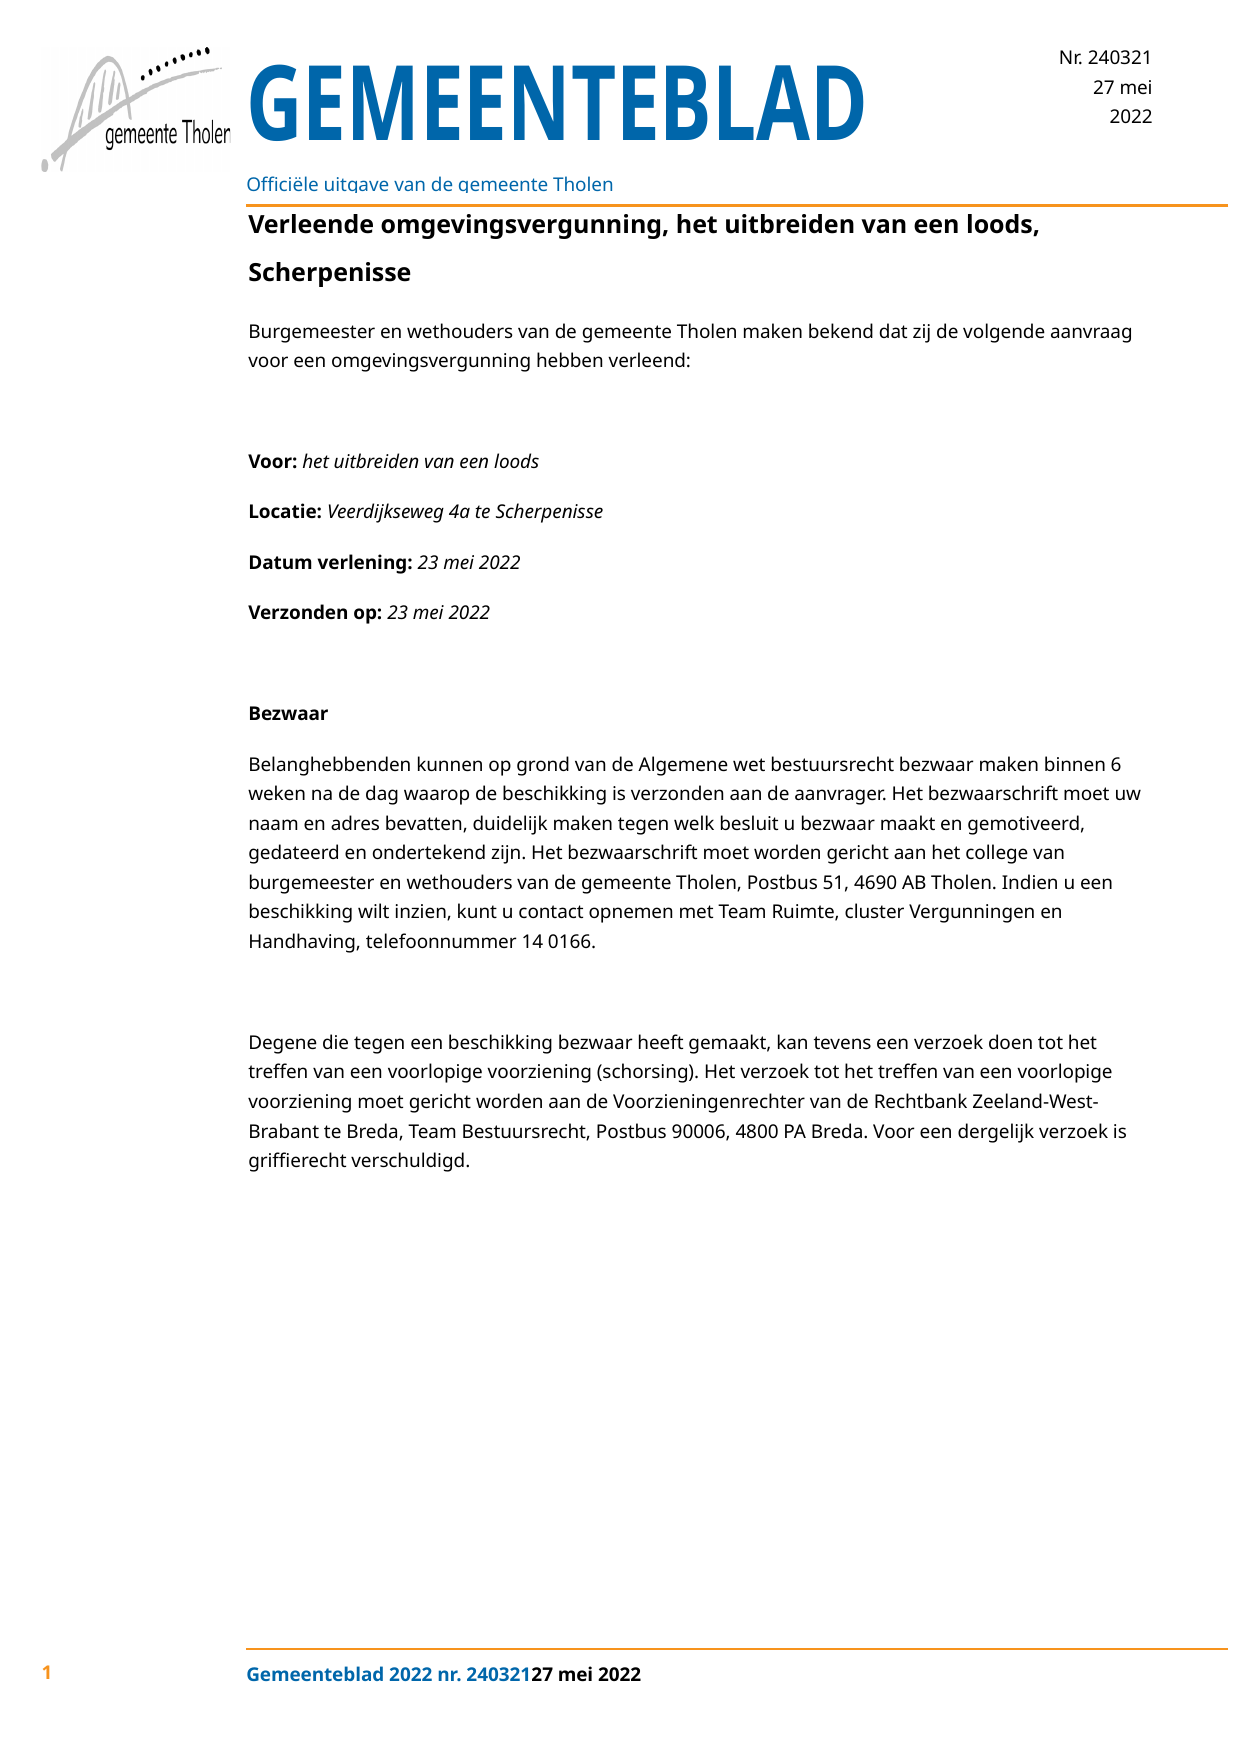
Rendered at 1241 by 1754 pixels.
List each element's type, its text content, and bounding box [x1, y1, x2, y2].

text Bezwaar [248, 700, 1152, 726]
text Degene die tegen een beschikking bezwaar heeft gemaakt, kan tevens een verzoek doen tot het treffen van een voorlopige voorziening (schorsing). Het verzoek tot het treffen van een voorlopige voorziening moet gericht worden aan de Voorzieningenrechter van de Rechtbank Zeeland-West-Brabant te Breda, Team Bestuursrecht, Postbus 90006, 4800 PA Breda. Voor een dergelijk verzoek is griffierecht verschuldigd. [248, 1029, 1152, 1173]
text Locatie: Veerdijkseweg 4a te Scherpenisse [248, 499, 1152, 524]
text Verleende omgevingsvergunning, het uitbreiden van een loods, Scherpenisse [248, 207, 1152, 288]
text Datum verlening: 23 mei 2022 [248, 549, 1152, 575]
text Verzonden op: 23 mei 2022 [248, 599, 1152, 625]
picture [41, 47, 231, 172]
text Burgemeester en wethouders van de gemeente Tholen maken bekend dat zij de volgende aanvraag voor een omgevingsvergunning hebben verleend: [248, 318, 1152, 373]
text Belanghebbenden kunnen op grond van de Algemene wet bestuursrecht bezwaar maken binnen 6 weken na de dag waarop de beschikking is verzonden aan de aanvrager. Het bezwaarschrift moet uw naam en adres bevatten, duidelijk maken tegen welk besluit u bezwaar maakt en gemotiveerd, gedateerd en ondertekend zijn. Het bezwaarschrift moet worden gericht aan het college van burgemeester en wethouders van de gemeente Tholen, Postbus 51, 4690 AB Tholen. Indien u een beschikking wilt inzien, kunt u contact opnemen met Team Ruimte, cluster Vergunningen en Handhaving, telefoonnummer 14 0166. [248, 751, 1152, 954]
text Voor: het uitbreiden van een loods [248, 448, 1152, 474]
